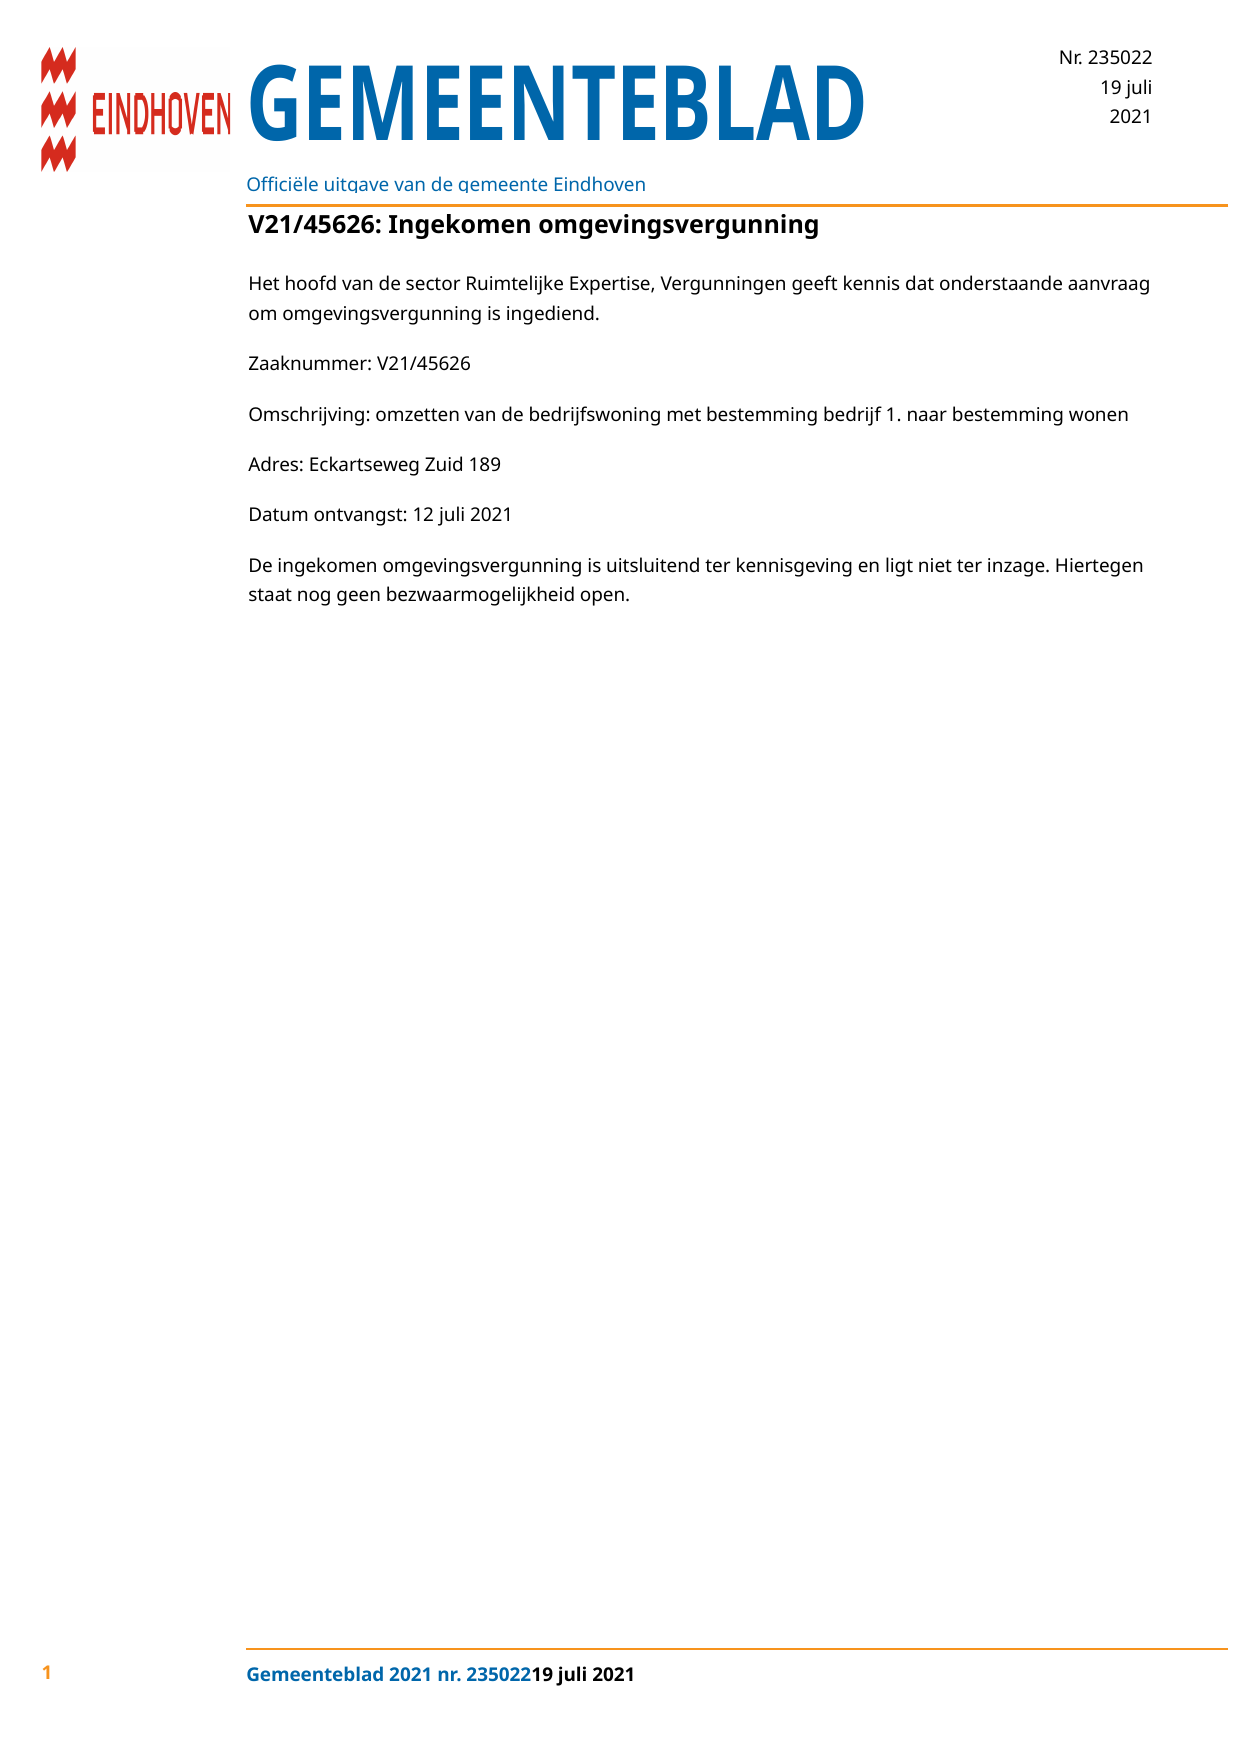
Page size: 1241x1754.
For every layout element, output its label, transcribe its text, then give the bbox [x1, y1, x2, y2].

picture [41, 47, 231, 172]
text Adres: Eckartseweg Zuid 189 [248, 451, 1152, 477]
text De ingekomen omgevingsvergunning is uitsluitend ter kennisgeving en ligt niet ter inzage. Hiertegen staat nog geen bezwaarmogelijkheid open. [248, 552, 1152, 607]
text Zaaknummer: V21/45626 [248, 350, 1152, 376]
text V21/45626: Ingekomen omgevingsvergunning [248, 207, 1152, 241]
text Omschrijving: omzetten van de bedrijfswoning met bestemming bedrijf 1. naar bestemming wonen [248, 401, 1152, 426]
text Datum ontvangst: 12 juli 2021 [248, 502, 1152, 527]
text Het hoofd van de sector Ruimtelijke Expertise, Vergunningen geeft kennis dat onderstaande aanvraag om omgevingsvergunning is ingediend. [248, 270, 1152, 326]
